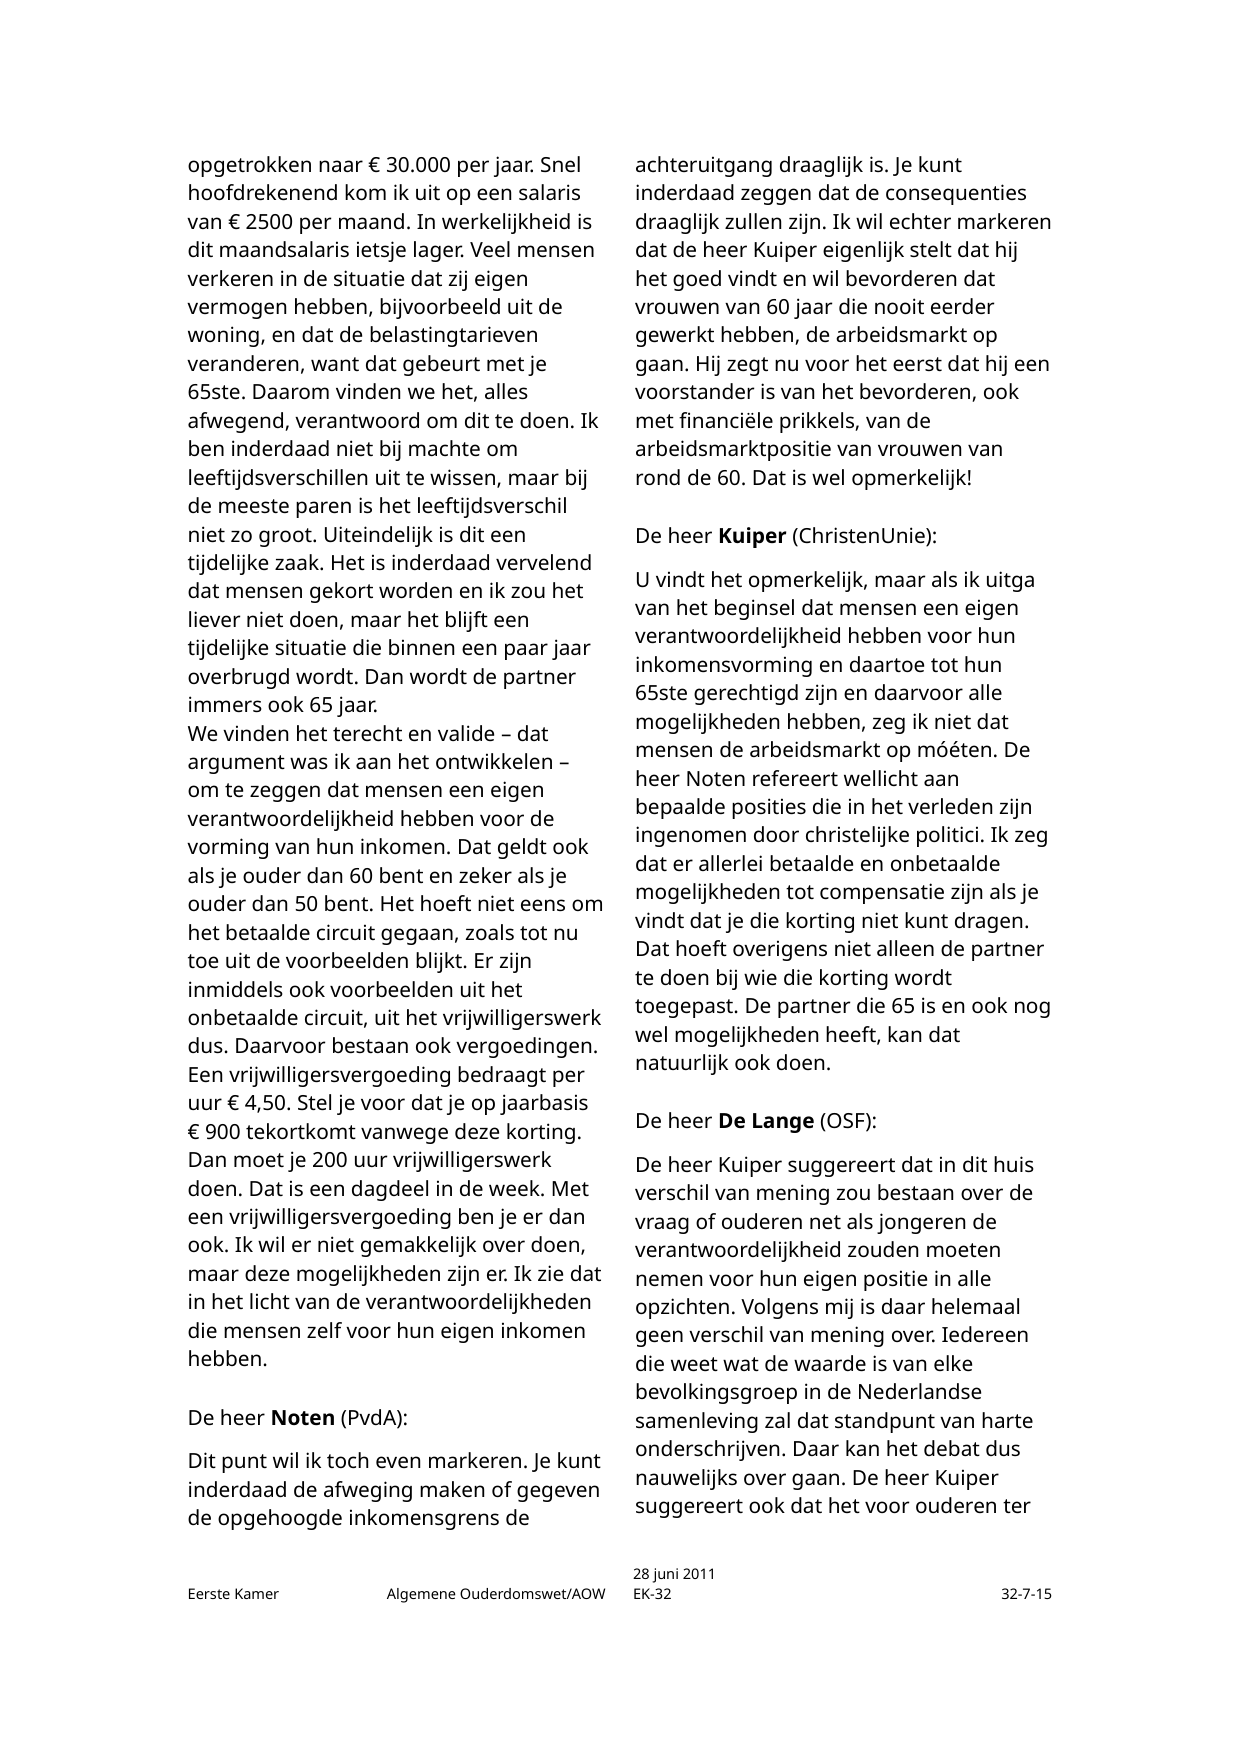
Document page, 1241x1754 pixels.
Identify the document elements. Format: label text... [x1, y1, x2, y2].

text De heer Kuiper (ChristenUnie): [635, 521, 1053, 550]
text U vindt het opmerkelijk, maar als ik uitga van het beginsel dat mensen een eigen verantwoordelijkheid hebben voor hun inkomensvorming en daartoe tot hun 65ste gerechtigd zijn en daarvoor alle mogelijkheden hebben, zeg ik niet dat mensen de arbeidsmarkt op móéten. De heer Noten refereert wellicht aan bepaalde posities die in het verleden zijn ingenomen door christelijke politici. Ik zeg dat er allerlei betaalde en onbetaalde mogelijkheden tot compensatie zijn als je vindt dat je die korting niet kunt dragen. Dat hoeft overigens niet alleen de partner te doen bij wie die korting wordt toegepast. De partner die 65 is en ook nog wel mogelijkheden heeft, kan dat natuurlijk ook doen. [635, 565, 1053, 1077]
text Dit punt wil ik toch even markeren. Je kunt inderdaad de afweging maken of gegeven de opgehoogde inkomensgrens de [187, 1446, 605, 1532]
text De heer Kuiper suggereert dat in dit huis verschil van mening zou bestaan over de vraag of ouderen net als jongeren de verantwoordelijkheid zouden moeten nemen voor hun eigen positie in alle opzichten. Volgens mij is daar helemaal geen verschil van mening over. Iedereen die weet wat de waarde is van elke bevolkingsgroep in de Nederlandse samenleving zal dat standpunt van harte onderschrijven. Daar kan het debat dus nauwelijks over gaan. De heer Kuiper suggereert ook dat het voor ouderen ter [635, 1150, 1053, 1520]
text We vinden het terecht en valide – dat argument was ik aan het ontwikkelen – om te zeggen dat mensen een eigen verantwoordelijkheid hebben voor de vorming van hun inkomen. Dat geldt ook als je ouder dan 60 bent en zeker als je ouder dan 50 bent. Het hoeft niet eens om het betaalde circuit gegaan, zoals tot nu toe uit de voorbeelden blijkt. Er zijn inmiddels ook voorbeelden uit het onbetaalde circuit, uit het vrijwilligerswerk dus. Daarvoor bestaan ook vergoedingen. Een vrijwilligersvergoeding bedraagt per uur € 4,50. Stel je voor dat je op jaarbasis € 900 tekortkomt vanwege deze korting. Dan moet je 200 uur vrijwilligerswerk doen. Dat is een dagdeel in de week. Met een vrijwilligersvergoeding ben je er dan ook. Ik wil er niet gemakkelijk over doen, maar deze mogelijkheden zijn er. Ik zie dat in het licht van de verantwoordelijkheden die mensen zelf voor hun eigen inkomen hebben. [187, 719, 605, 1373]
text De heer Noten (PvdA): [187, 1403, 605, 1431]
text achteruitgang draaglijk is. Je kunt inderdaad zeggen dat de consequenties draaglijk zullen zijn. Ik wil echter markeren dat de heer Kuiper eigenlijk stelt dat hij het goed vindt en wil bevorderen dat vrouwen van 60 jaar die nooit eerder gewerkt hebben, de arbeidsmarkt op gaan. Hij zegt nu voor het eerst dat hij een voorstander is van het bevorderen, ook met financiële prikkels, van de arbeidsmarktpositie van vrouwen van rond de 60. Dat is wel opmerkelijk! [635, 150, 1053, 491]
text De heer De Lange (OSF): [635, 1107, 1053, 1135]
text opgetrokken naar € 30.000 per jaar. Snel hoofdrekenend kom ik uit op een salaris van € 2500 per maand. In werkelijkheid is dit maandsalaris ietsje lager. Veel mensen verkeren in de situatie dat zij eigen vermogen hebben, bijvoorbeeld uit de woning, en dat de belastingtarieven veranderen, want dat gebeurt met je 65ste. Daarom vinden we het, alles afwegend, verantwoord om dit te doen. Ik ben inderdaad niet bij machte om leeftijdsverschillen uit te wissen, maar bij de meeste paren is het leeftijdsverschil niet zo groot. Uiteindelijk is dit een tijdelijke zaak. Het is inderdaad vervelend dat mensen gekort worden en ik zou het liever niet doen, maar het blijft een tijdelijke situatie die binnen een paar jaar overbrugd wordt. Dan wordt de partner immers ook 65 jaar. [187, 150, 605, 719]
